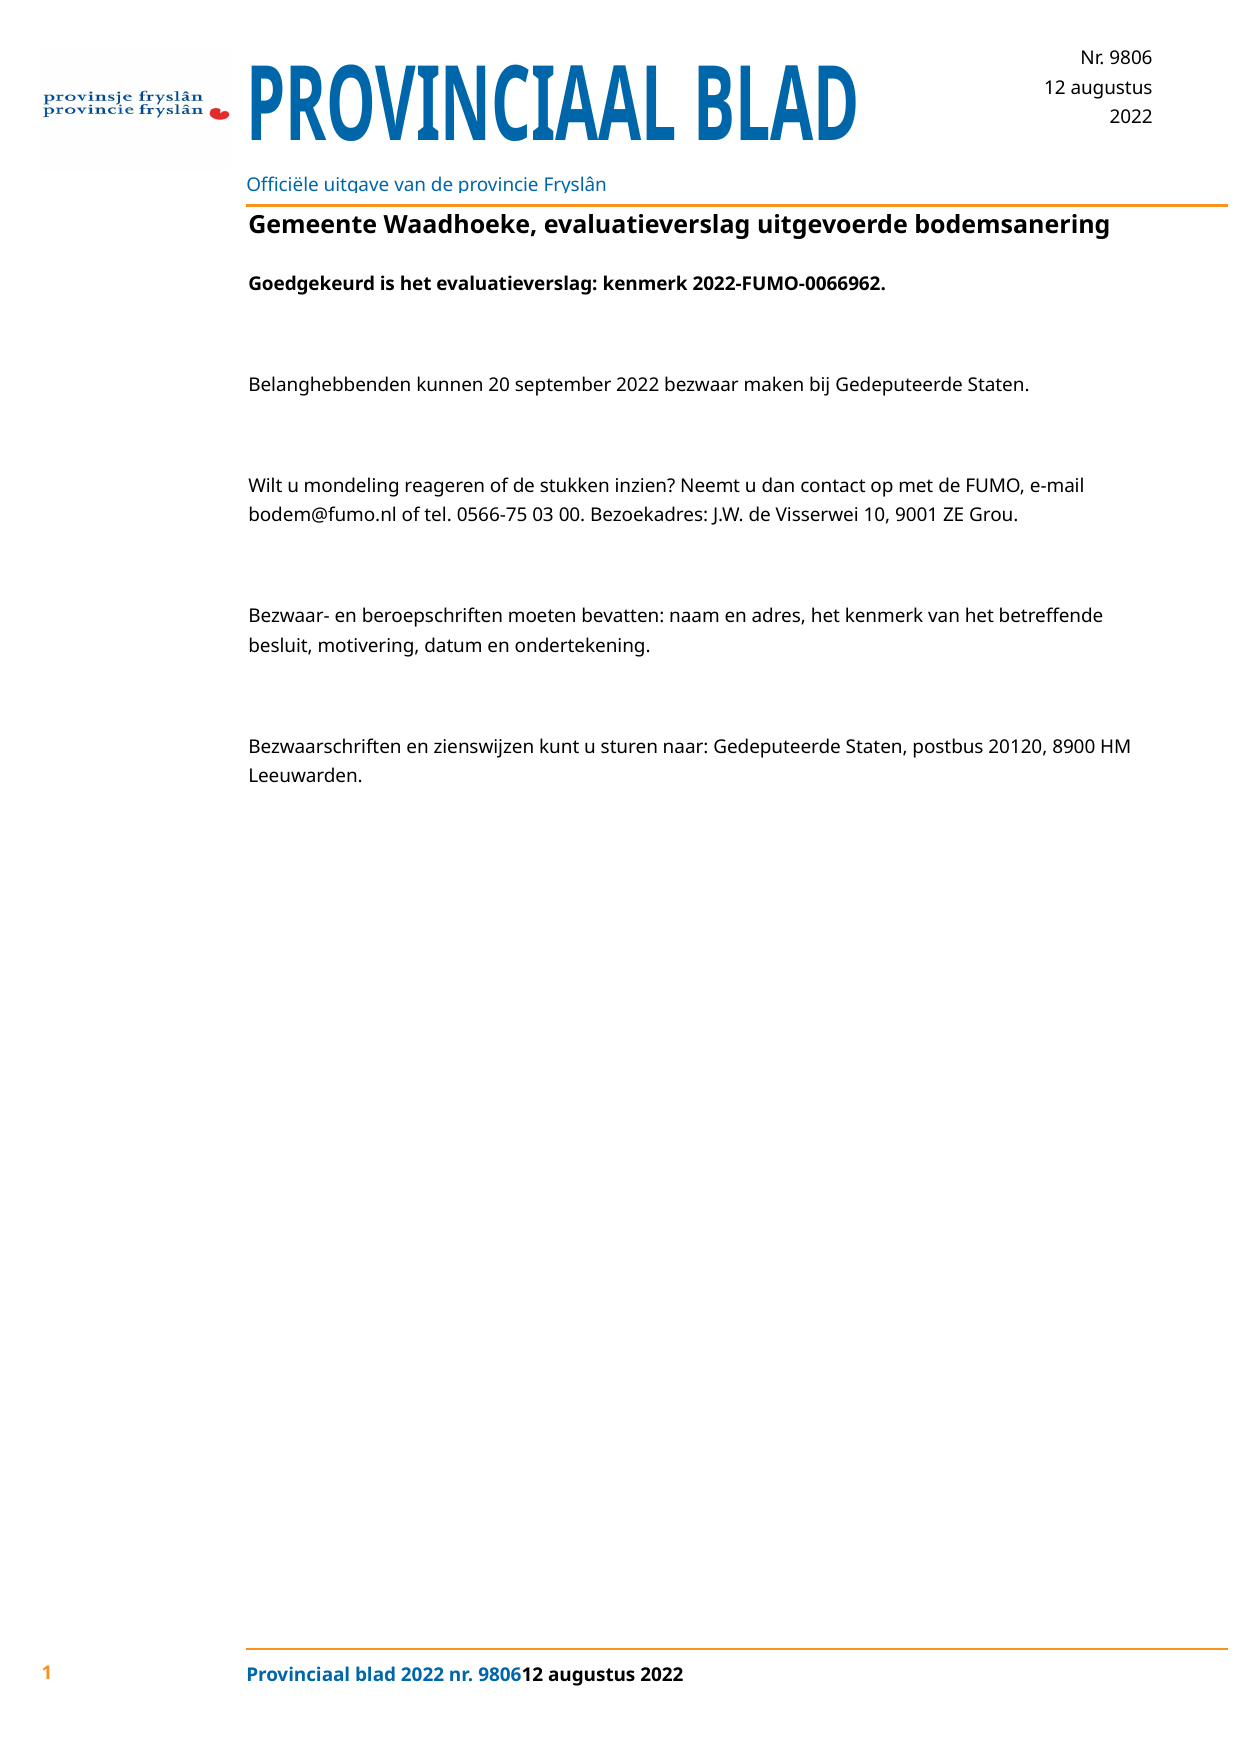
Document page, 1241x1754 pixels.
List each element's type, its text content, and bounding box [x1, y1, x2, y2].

text Bezwaar- en beroepschriften moeten bevatten: naam en adres, het kenmerk van het betreffende besluit, motivering, datum en ondertekening. [248, 602, 1152, 658]
text Gemeente Waadhoeke, evaluatieverslag uitgevoerde bodemsanering [248, 207, 1152, 241]
text Bezwaarschriften en zienswijzen kunt u sturen naar: Gedeputeerde Staten, postbus 20120, 8900 HM Leeuwarden. [248, 733, 1152, 788]
picture [41, 47, 231, 172]
text Goedgekeurd is het evaluatieverslag: kenmerk 2022-FUMO-0066962. [248, 270, 1152, 296]
text Wilt u mondeling reageren of de stukken inzien? Neemt u dan contact op met de FUMO, e-mail bodem@fumo.nl of tel. 0566-75 03 00. Bezoekadres: J.W. de Visserwei 10, 9001 ZE Grou. [248, 472, 1152, 527]
text Belanghebbenden kunnen 20 september 2022 bezwaar maken bij Gedeputeerde Staten. [248, 371, 1152, 397]
